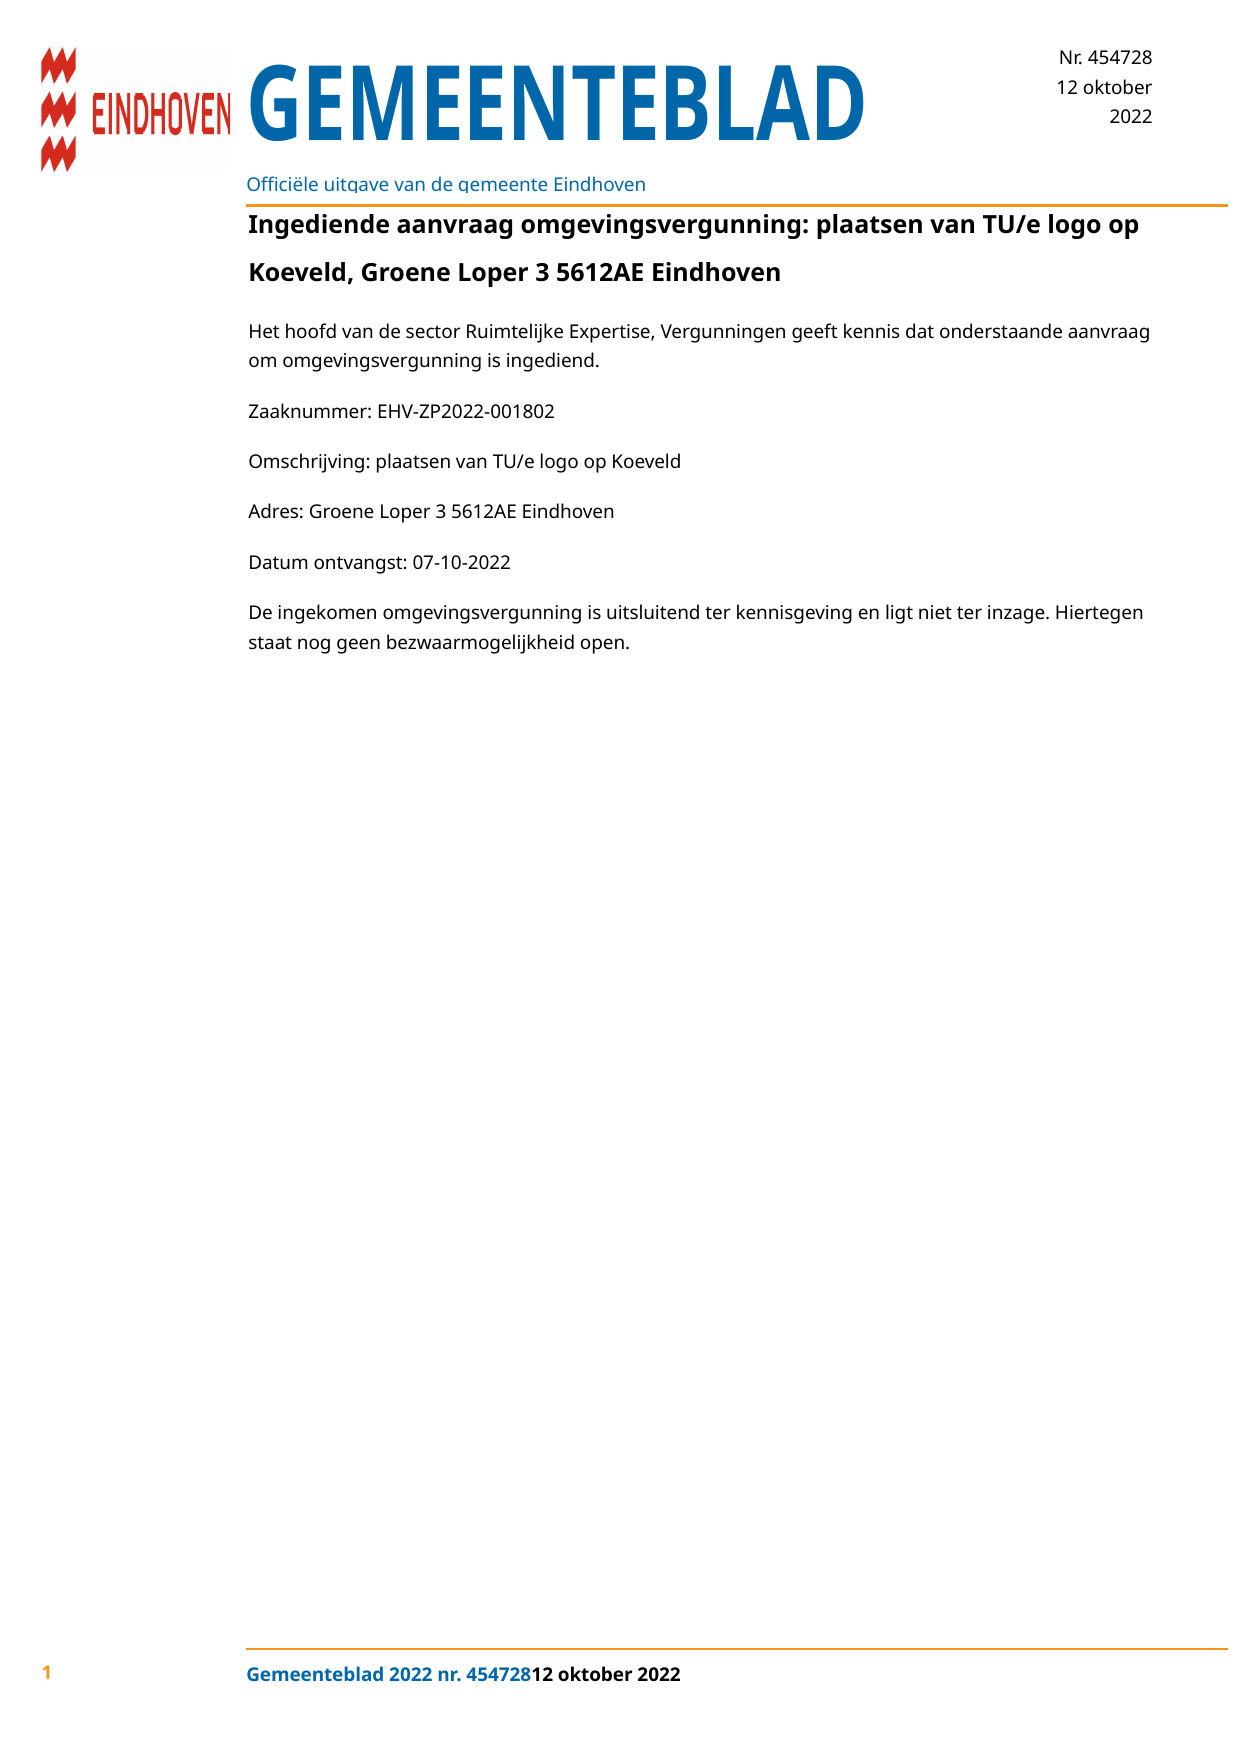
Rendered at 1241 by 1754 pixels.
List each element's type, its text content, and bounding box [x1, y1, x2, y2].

text Ingediende aanvraag omgevingsvergunning: plaatsen van TU/e logo op Koeveld, Groene Loper 3 5612AE Eindhoven [248, 207, 1152, 288]
text Datum ontvangst: 07-10-2022 [248, 549, 1152, 575]
text Adres: Groene Loper 3 5612AE Eindhoven [248, 499, 1152, 524]
text Zaaknummer: EHV-ZP2022-001802 [248, 398, 1152, 424]
text De ingekomen omgevingsvergunning is uitsluitend ter kennisgeving en ligt niet ter inzage. Hiertegen staat nog geen bezwaarmogelijkheid open. [248, 599, 1152, 655]
text Omschrijving: plaatsen van TU/e logo op Koeveld [248, 448, 1152, 474]
picture [41, 47, 231, 172]
text Het hoofd van de sector Ruimtelijke Expertise, Vergunningen geeft kennis dat onderstaande aanvraag om omgevingsvergunning is ingediend. [248, 318, 1152, 373]
